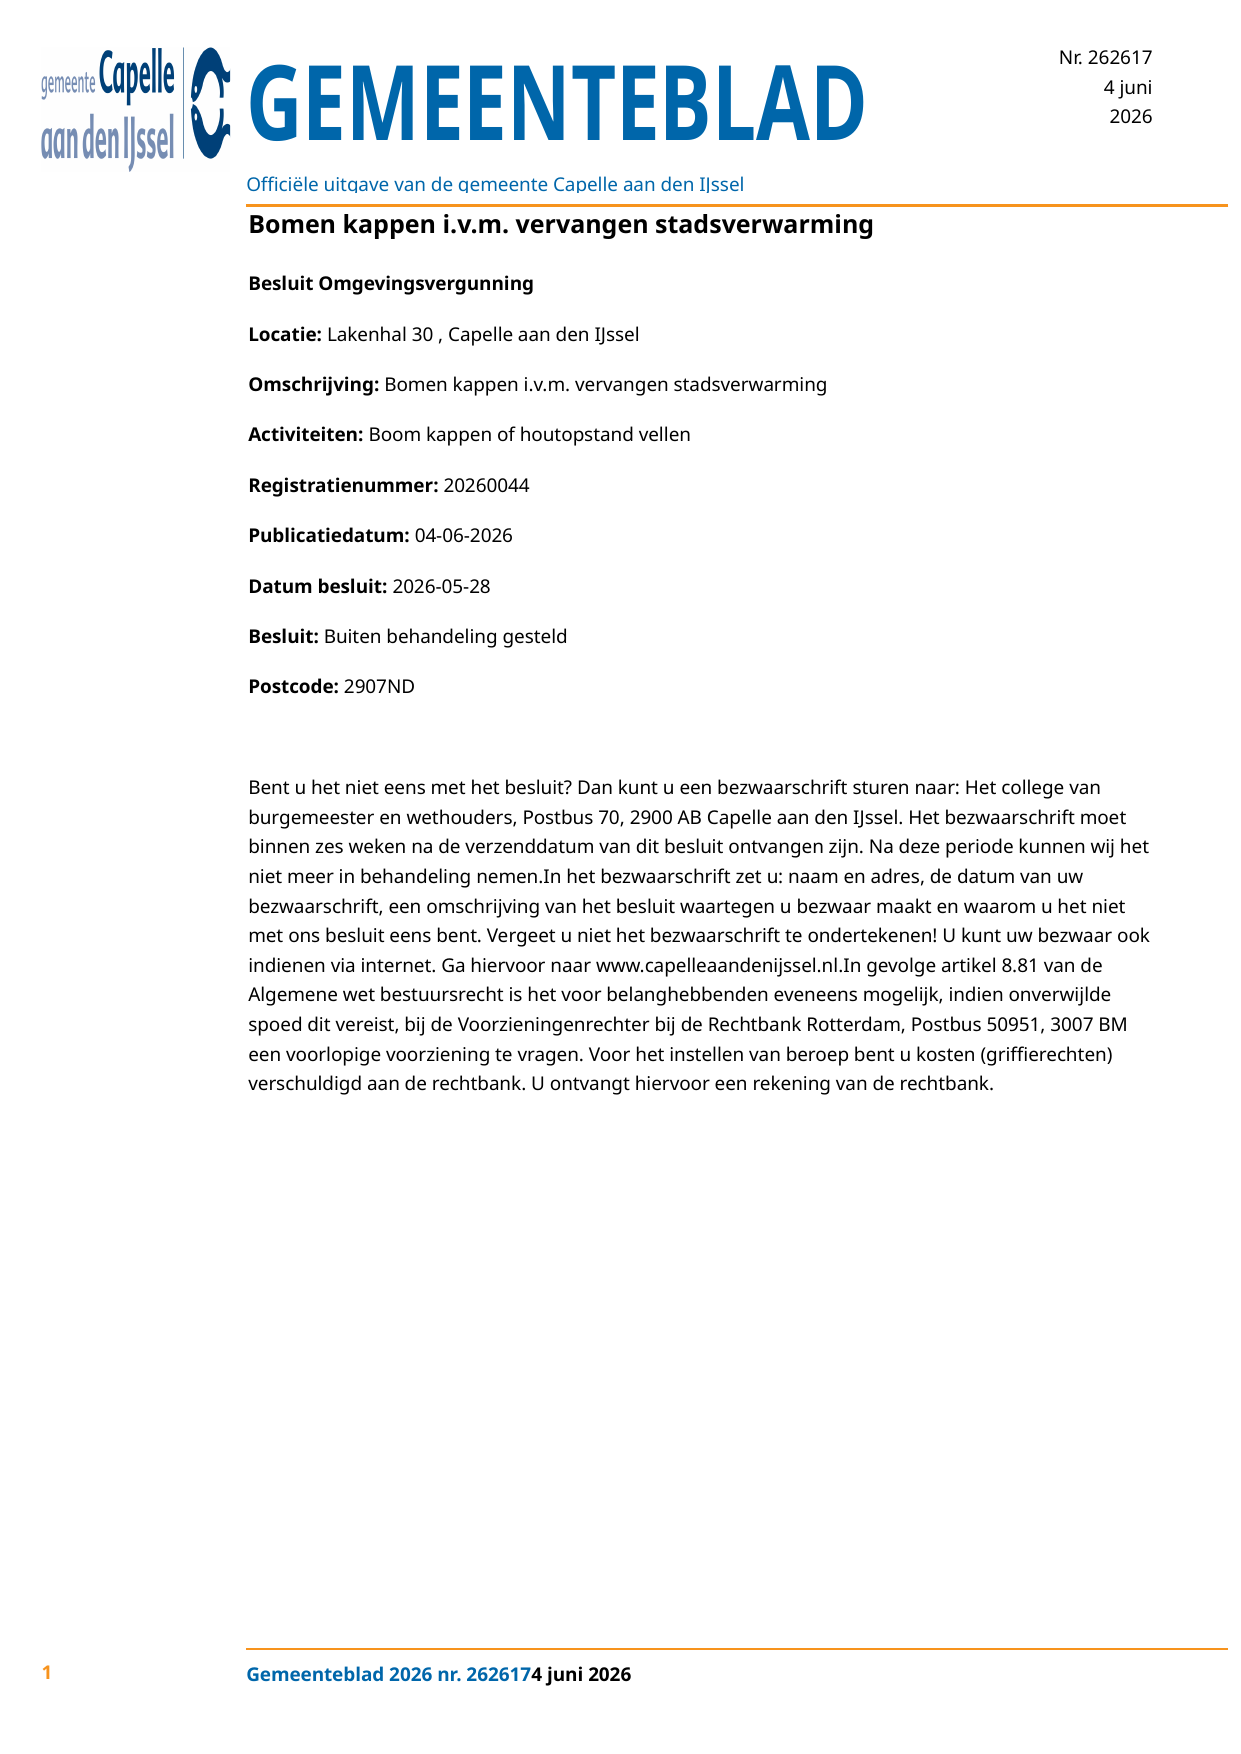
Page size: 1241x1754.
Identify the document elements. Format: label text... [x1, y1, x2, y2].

text Locatie: Lakenhal 30 , Capelle aan den IJssel [248, 321, 1152, 346]
text Activiteiten: Boom kappen of houtopstand vellen [248, 422, 1152, 447]
text Omschrijving: Bomen kappen i.v.m. vervangen stadsverwarming [248, 371, 1152, 397]
text Bomen kappen i.v.m. vervangen stadsverwarming [248, 207, 1152, 241]
text Bent u het niet eens met het besluit? Dan kunt u een bezwaarschrift sturen naar: Het college van burgemeester en wethouders, Postbus 70, 2900 AB Capelle aan den IJssel. Het bezwaarschrift moet binnen zes weken na de verzenddatum van dit besluit ontvangen zijn. Na deze periode kunnen wij het niet meer in behandeling nemen.In het bezwaarschrift zet u: naam en adres, de datum van uw bezwaarschrift, een omschrijving van het besluit waartegen u bezwaar maakt en waarom u het niet met ons besluit eens bent. Vergeet u niet het bezwaarschrift te ondertekenen! U kunt uw bezwaar ook indienen via internet. Ga hiervoor naar www.capelleaandenijssel.nl.In gevolge artikel 8.81 van de Algemene wet bestuursrecht is het voor belanghebbenden eveneens mogelijk, indien onverwijlde spoed dit vereist, bij de Voorzieningenrechter bij de Rechtbank Rotterdam, Postbus 50951, 3007 BM een voorlopige voorziening te vragen. Voor het instellen van beroep bent u kosten (griffierechten) verschuldigd aan de rechtbank. U ontvangt hiervoor een rekening van de rechtbank. [248, 774, 1152, 1096]
picture [41, 47, 231, 172]
text Besluit Omgevingsvergunning [248, 270, 1152, 296]
text Publicatiedatum: 04-06-2026 [248, 522, 1152, 548]
text Datum besluit: 2026-05-28 [248, 573, 1152, 598]
text Postcode: 2907ND [248, 674, 1152, 699]
text Registratienummer: 20260044 [248, 472, 1152, 498]
text Besluit: Buiten behandeling gesteld [248, 623, 1152, 649]
